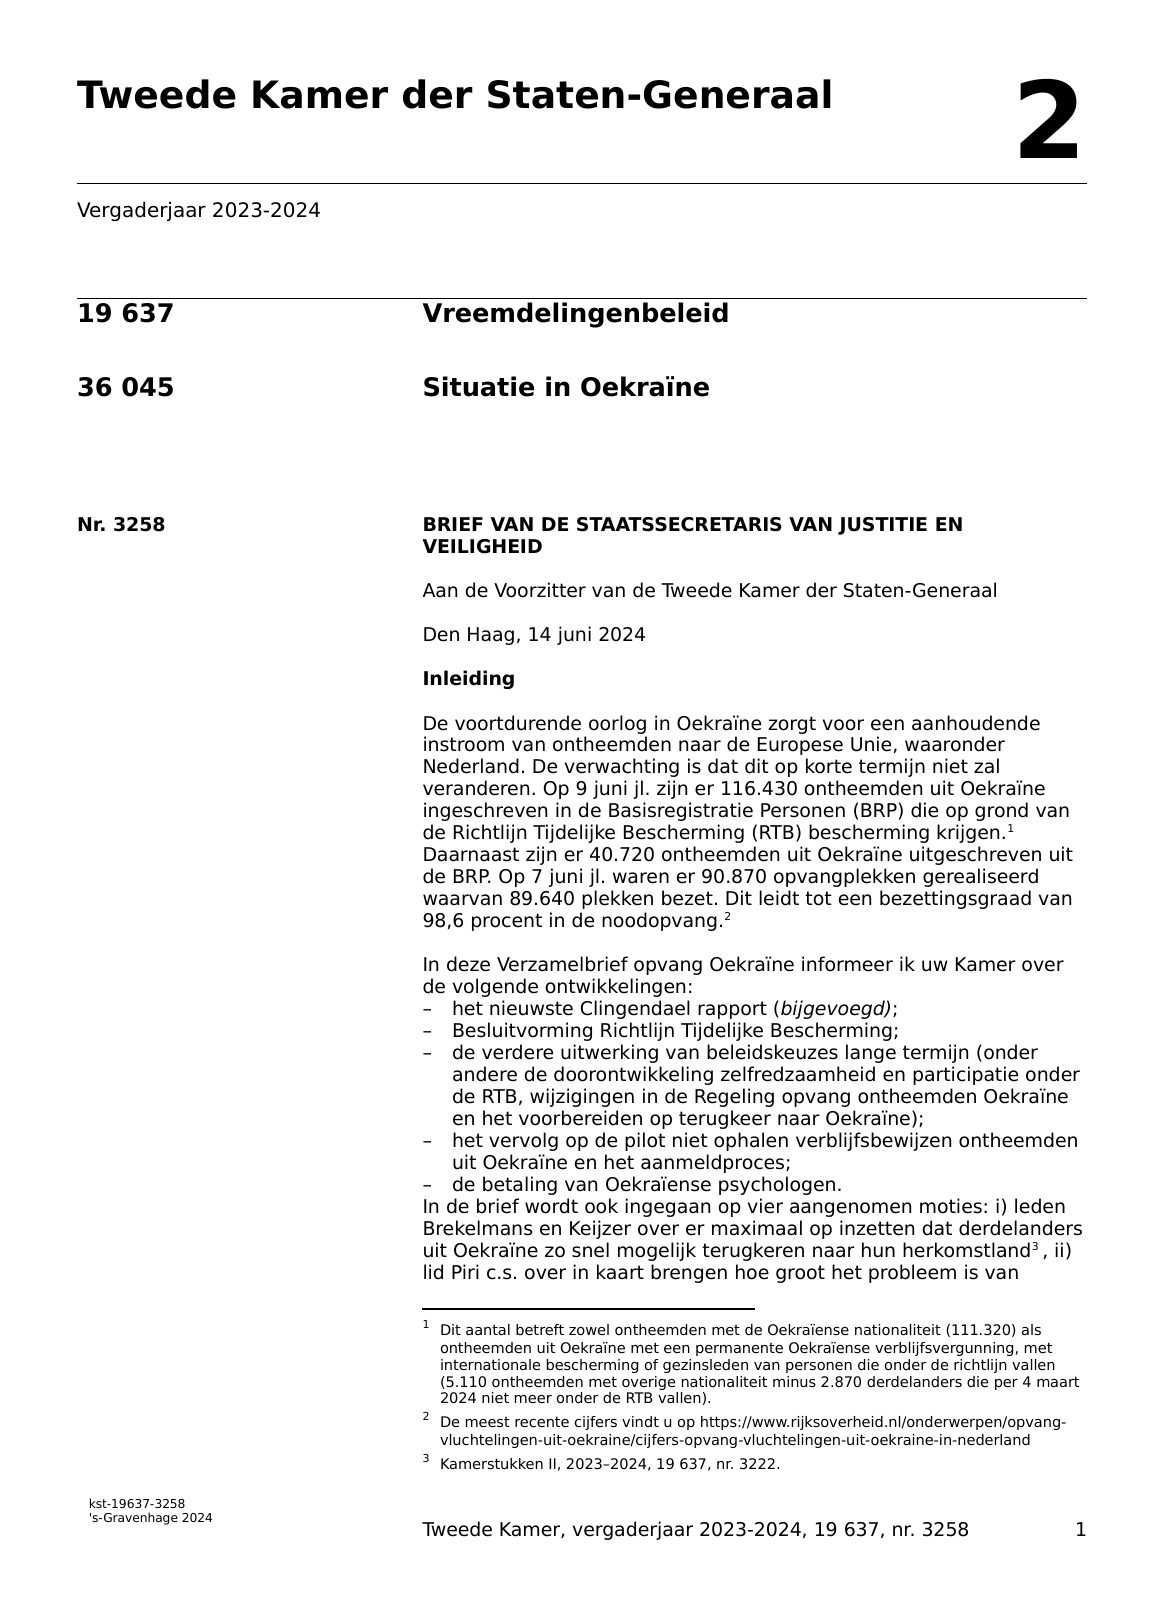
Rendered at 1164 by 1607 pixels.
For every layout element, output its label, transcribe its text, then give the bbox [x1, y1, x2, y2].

text – Besluitvorming Richtlijn Tijdelijke Bescherming; [422, 1020, 1087, 1042]
text De voortdurende oorlog in Oekraïne zorgt voor een aanhoudende instroom van ontheemden naar de Europese Unie, waaronder Nederland. De verwachting is dat dit op korte termijn niet zal veranderen. Op 9 juni jl. zijn er 116.430 ontheemden uit Oekraïne ingeschreven in de Basisregistratie Personen (BRP) die op grond van de Richtlijn Tijdelijke Bescherming (RTB) bescherming krijgen. Daarnaast zijn er 40.720 ontheemden uit Oekraïne uitgeschreven uit de BRP. Op 7 juni jl. waren er 90.870 opvangplekken gerealiseerd waarvan 89.640 plekken bezet. Dit leidt tot een bezettingsgraad van 98,6 procent in de noodopvang. [422, 712, 1087, 932]
text Aan de Voorzitter van de Tweede Kamer der Staten-Generaal [422, 580, 1087, 602]
text kst-19637-3258 [88, 1497, 323, 1511]
subtitle 19 637 Vreemdelingenbeleid [77, 299, 1087, 329]
text In de brief wordt ook ingegaan op vier aangenomen moties: i) leden Brekelmans en Keijzer over er maximaal op inzetten dat derdelanders uit Oekraïne zo snel mogelijk terugkeren naar hun herkomstland, ii) lid Piri c.s. over in kaart brengen hoe groot het probleem is van [422, 1196, 1087, 1284]
text De meest recente cijfers vindt u op https://www.rijksoverheid.nl/onderwerpen/opvang-vluchtelingen-uit-oekraine/cijfers-opvang-vluchtelingen-uit-oekraine-in-nederland [422, 1410, 1087, 1449]
text – de verdere uitwerking van beleidskeuzes lange termijn (onder andere de doorontwikkeling zelfredzaamheid en participatie onder de RTB, wijzigingen in de Regeling opvang ontheemden Oekraïne en het voorbereiden op terugkeer naar Oekraïne); [422, 1042, 1087, 1130]
subtitle Nr. 3258 BRIEF VAN DE STAATSSECRETARIS VAN JUSTITIE EN VEILIGHEID [77, 514, 1087, 558]
text – het vervolg op de pilot niet ophalen verblijfsbewijzen ontheemden uit Oekraïne en het aanmeldproces; [422, 1130, 1087, 1174]
text In deze Verzamelbrief opvang Oekraïne informeer ik uw Kamer over de volgende ontwikkelingen: [422, 954, 1087, 998]
text – de betaling van Oekraïense psychologen. [422, 1174, 1087, 1196]
text 's-Gravenhage 2024 [88, 1511, 323, 1525]
table_header Tweede Kamer der Staten-Generaal [77, 59, 886, 183]
subtitle 36 045 Situatie in Oekraïne [77, 373, 1087, 403]
text Dit aantal betreft zowel ontheemden met de Oekraïense nationaliteit (111.320) als ontheemden uit Oekraïne met een permanente Oekraïense verblijfsvergunning, met internationale bescherming of gezinsleden van personen die onder de richtlijn vallen (5.110 ontheemden met overige nationaliteit minus 2.870 derdelanders die per 4 maart 2024 niet meer onder de RTB vallen). [422, 1318, 1087, 1407]
text Kamerstukken II, 2023–2024, 19 637, nr. 3222. [422, 1452, 1087, 1474]
table_cell Vergaderjaar 2023-2024 [77, 184, 1087, 298]
table_header 2 [886, 59, 1087, 183]
subtitle Inleiding [422, 668, 1087, 690]
text – het nieuwste Clingendael rapport (bijgevoegd); [422, 998, 1087, 1020]
text Den Haag, 14 juni 2024 [422, 624, 1087, 646]
